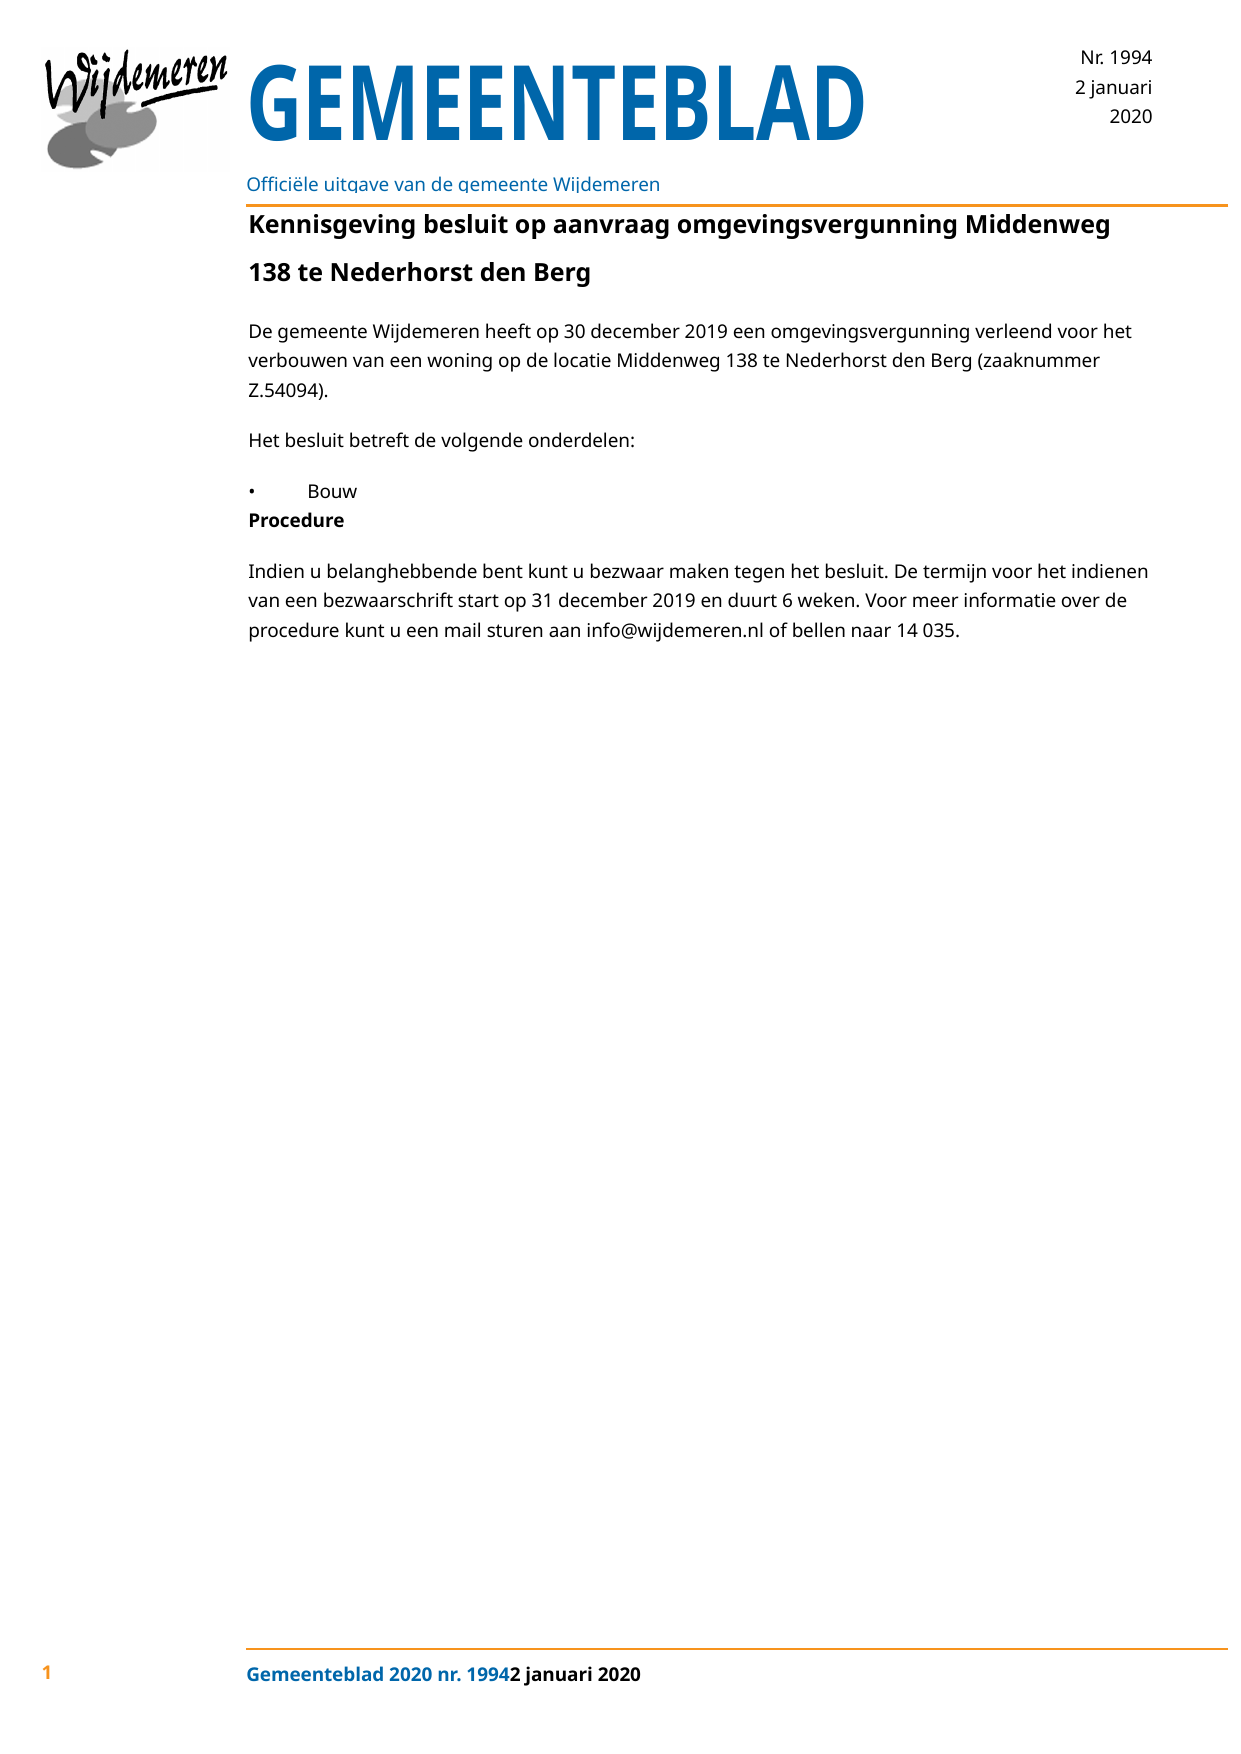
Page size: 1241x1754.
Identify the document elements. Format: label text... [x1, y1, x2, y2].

text Het besluit betreft de volgende onderdelen: [248, 427, 1152, 453]
text Indien u belanghebbende bent kunt u bezwaar maken tegen het besluit. De termijn voor het indienen van een bezwaarschrift start op 31 december 2019 en duurt 6 weken. Voor meer informatie over de procedure kunt u een mail sturen aan info@wijdemeren.nl of bellen naar 14 035. [248, 558, 1152, 643]
text De gemeente Wijdemeren heeft op 30 december 2019 een omgevingsvergunning verleend voor het verbouwen van een woning op de locatie Middenweg 138 te Nederhorst den Berg (zaaknummer Z.54094). [248, 318, 1152, 403]
text Procedure [248, 507, 1152, 533]
text Kennisgeving besluit op aanvraag omgevingsvergunning Middenweg 138 te Nederhorst den Berg [248, 207, 1152, 288]
list Bouw [248, 478, 1152, 504]
picture [41, 47, 231, 172]
